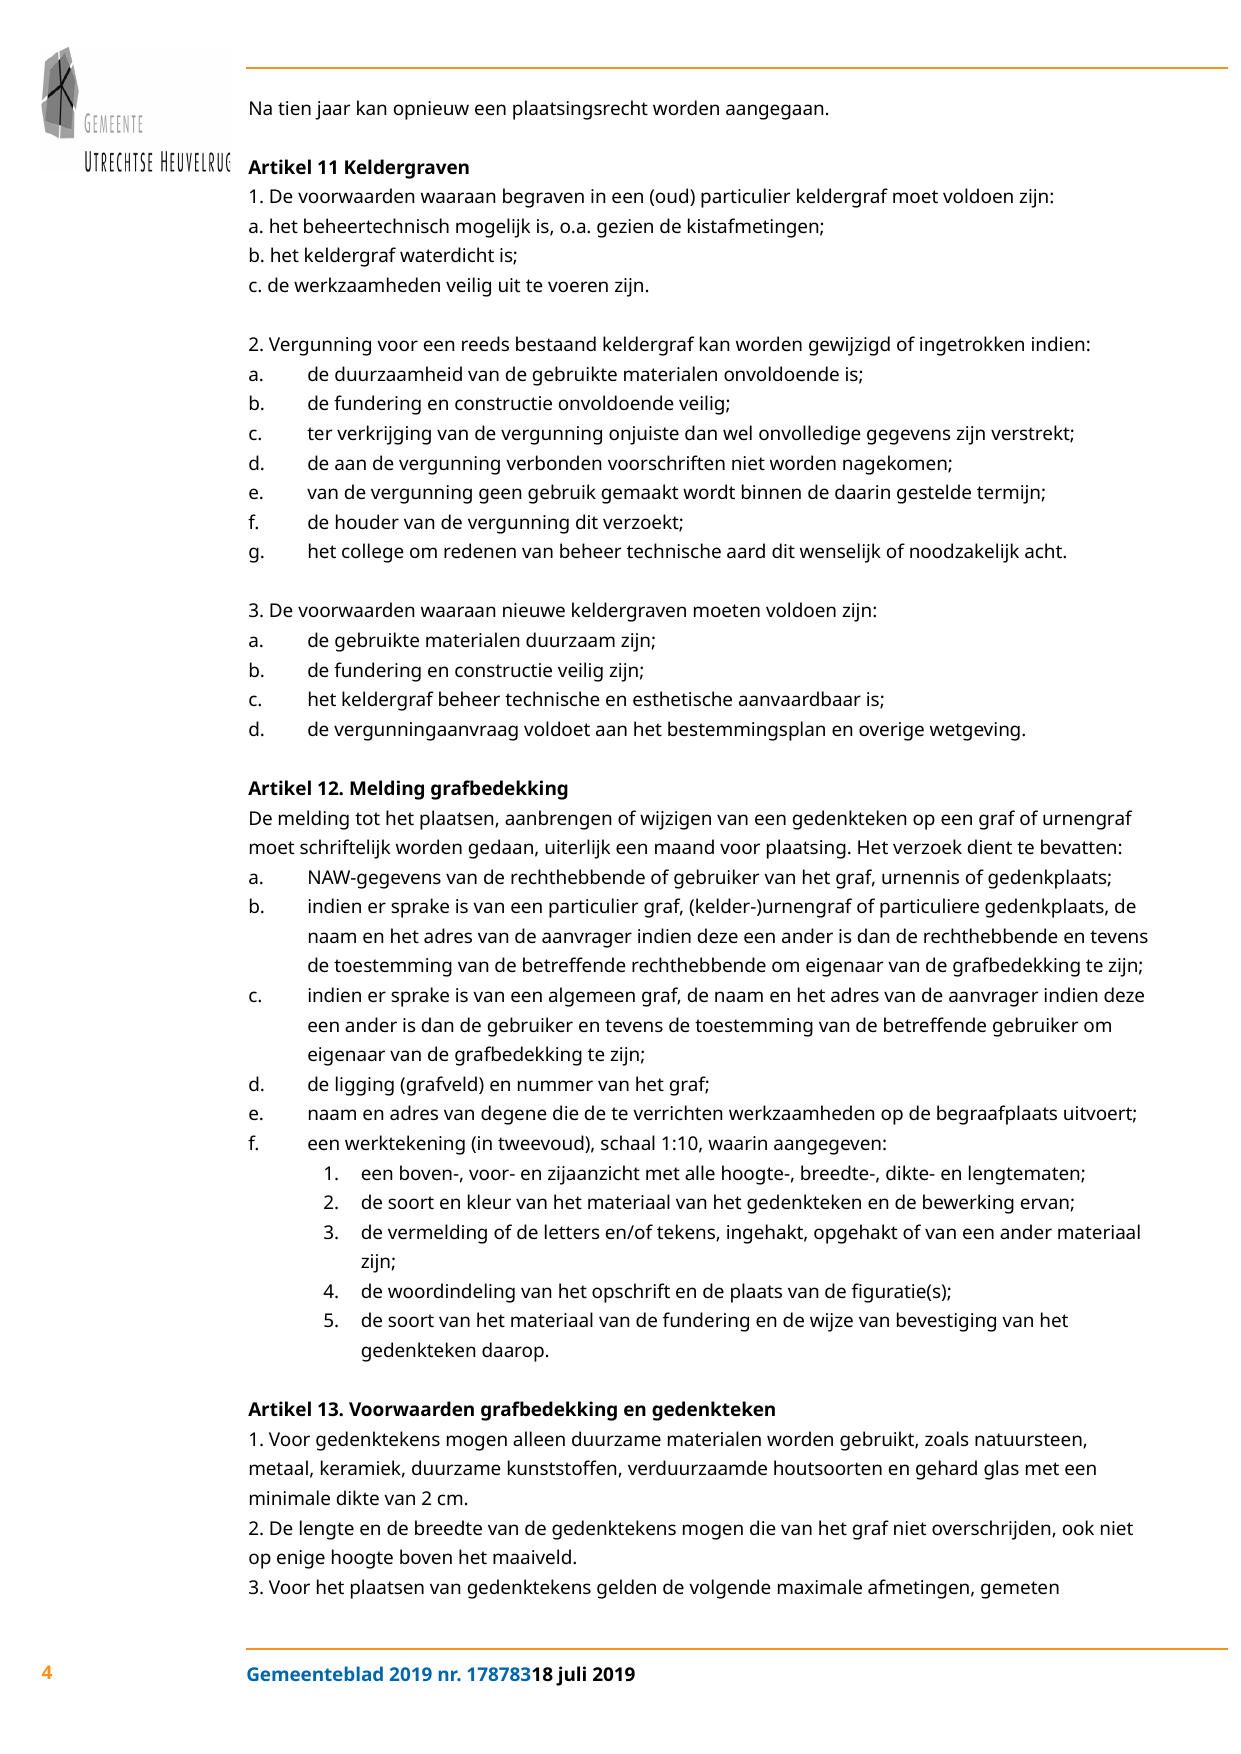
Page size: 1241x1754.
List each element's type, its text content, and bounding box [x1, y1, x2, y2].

list de soort van het materiaal van de fundering en de wijze van bevestiging van het gedenkteken daarop. [323, 1308, 1152, 1363]
list de vergunningaanvraag voldoet aan het bestemmingsplan en overige wetgeving. [248, 716, 1152, 742]
list NAW-gegevens van de rechthebbende of gebruiker van het graf, urnennis of gedenkplaats; [248, 864, 1152, 890]
text 3. Voor het plaatsen van gedenktekens gelden de volgende maximale afmetingen, gemeten [248, 1574, 1152, 1600]
list indien er sprake is van een algemeen graf, de naam en het adres van de aanvrager indien deze een ander is dan de gebruiker en tevens de toestemming van de betreffende gebruiker om eigenaar van de grafbedekking te zijn; [248, 982, 1152, 1067]
list de duurzaamheid van de gebruikte materialen onvoldoende is; [248, 361, 1152, 387]
picture [41, 47, 231, 172]
list indien er sprake is van een particulier graf, (kelder-)urnengraf of particuliere gedenkplaats, de naam en het adres van de aanvrager indien deze een ander is dan de rechthebbende en tevens de toestemming van de betreffende rechthebbende om eigenaar van de grafbedekking te zijn; [248, 893, 1152, 978]
text c. de werkzaamheden veilig uit te voeren zijn. [248, 272, 1152, 298]
text 2. Vergunning voor een reeds bestaand keldergraf kan worden gewijzigd of ingetrokken indien: [248, 331, 1152, 357]
text Artikel 12. Melding grafbedekking [248, 775, 1152, 801]
list de soort en kleur van het materiaal van het gedenkteken en de bewerking ervan; [323, 1189, 1152, 1215]
text a. het beheertechnisch mogelijk is, o.a. gezien de kistafmetingen; [248, 213, 1152, 239]
list een werktekening (in tweevoud), schaal 1:10, waarin aangegeven: [248, 1130, 1152, 1156]
list naam en adres van degene die de te verrichten werkzaamheden op de begraafplaats uitvoert; [248, 1101, 1152, 1126]
text Na tien jaar kan opnieuw een plaatsingsrecht worden aangegaan. [248, 95, 1152, 121]
list het keldergraf beheer technische en esthetische aanvaardbaar is; [248, 686, 1152, 712]
list de fundering en constructie veilig zijn; [248, 657, 1152, 683]
text 3. De voorwaarden waaraan nieuwe keldergraven moeten voldoen zijn: [248, 598, 1152, 623]
text 2. De lengte en de breedte van de gedenktekens mogen die van het graf niet overschrijden, ook niet op enige hoogte boven het maaiveld. [248, 1515, 1152, 1570]
list van de vergunning geen gebruik gemaakt wordt binnen de daarin gestelde termijn; [248, 479, 1152, 505]
text De melding tot het plaatsen, aanbrengen of wijzigen van een gedenkteken op een graf of urnengraf moet schriftelijk worden gedaan, uiterlijk een maand voor plaatsing. Het verzoek dient te bevatten: [248, 805, 1152, 860]
list de ligging (grafveld) en nummer van het graf; [248, 1071, 1152, 1097]
text Artikel 13. Voorwaarden grafbedekking en gedenkteken [248, 1396, 1152, 1422]
list de vermelding of de letters en/of tekens, ingehakt, opgehakt of van een ander materiaal zijn; [323, 1219, 1152, 1274]
list de woordindeling van het opschrift en de plaats van de figuratie(s); [323, 1278, 1152, 1304]
text Artikel 11 Keldergraven [248, 154, 1152, 180]
list het college om redenen van beheer technische aard dit wenselijk of noodzakelijk acht. [248, 538, 1152, 564]
list de gebruikte materialen duurzaam zijn; [248, 627, 1152, 653]
text 1. Voor gedenktekens mogen alleen duurzame materialen worden gebruikt, zoals natuursteen, metaal, keramiek, duurzame kunststoffen, verduurzaamde houtsoorten en gehard glas met een minimale dikte van 2 cm. [248, 1426, 1152, 1511]
list een boven-, voor- en zijaanzicht met alle hoogte-, breedte-, dikte- en lengtematen; [323, 1160, 1152, 1186]
text b. het keldergraf waterdicht is; [248, 243, 1152, 268]
list de fundering en constructie onvoldoende veilig; [248, 391, 1152, 416]
list ter verkrijging van de vergunning onjuiste dan wel onvolledige gegevens zijn verstrekt; [248, 420, 1152, 446]
text 1. De voorwaarden waaraan begraven in een (oud) particulier keldergraf moet voldoen zijn: [248, 183, 1152, 209]
list de aan de vergunning verbonden voorschriften niet worden nagekomen; [248, 450, 1152, 476]
list de houder van de vergunning dit verzoekt; [248, 509, 1152, 535]
